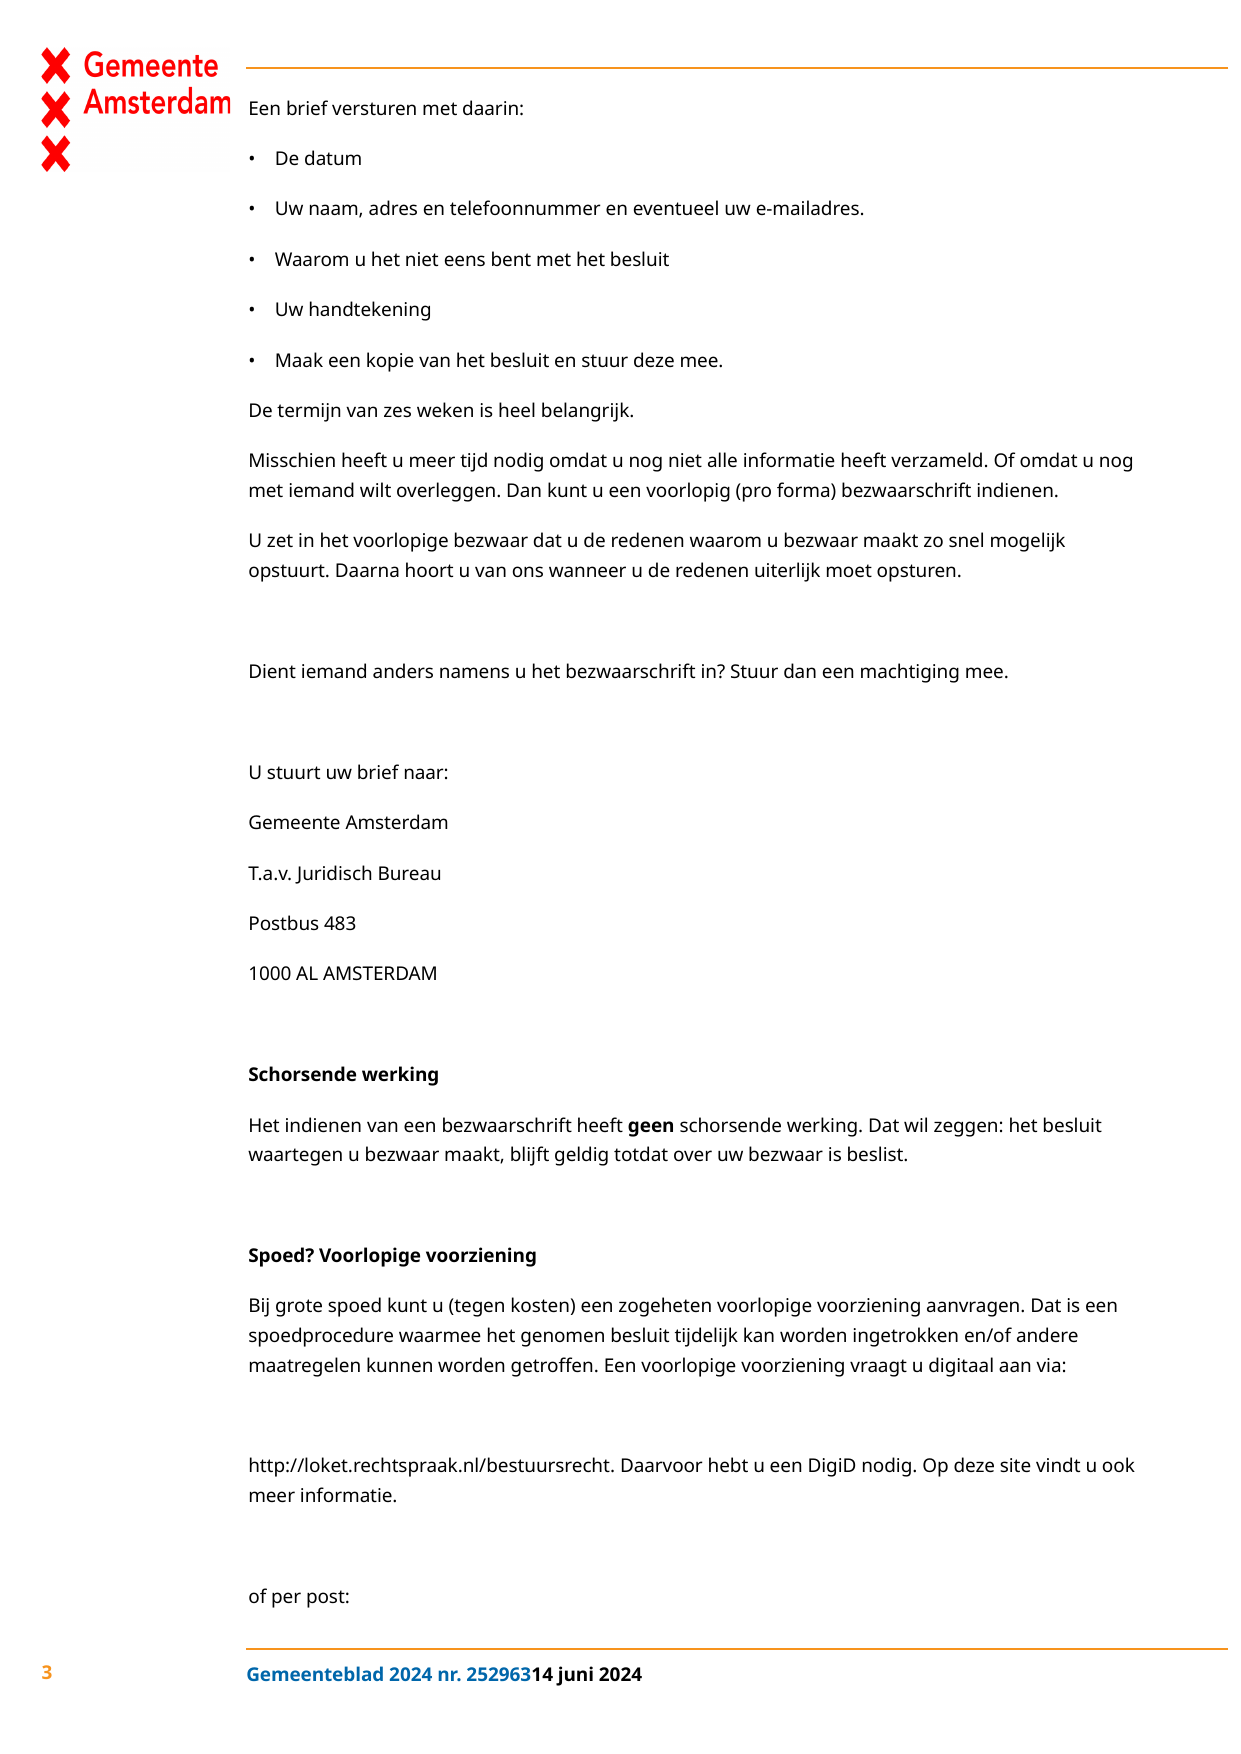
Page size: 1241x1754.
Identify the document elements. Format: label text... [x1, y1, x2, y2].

text Schorsende werking [248, 1061, 1152, 1087]
text Dient iemand anders namens u het bezwaarschrift in? Stuur dan een machtiging mee. [248, 658, 1152, 684]
text Bij grote spoed kunt u (tegen kosten) een zogeheten voorlopige voorziening aanvragen. Dat is een spoedprocedure waarmee het genomen besluit tijdelijk kan worden ingetrokken en/of andere maatregelen kunnen worden getroffen. Een voorlopige voorziening vraagt u digitaal aan via: [248, 1293, 1152, 1378]
text • Uw handtekening [248, 296, 1152, 322]
text Spoed? Voorlopige voorziening [248, 1242, 1152, 1268]
text Misschien heeft u meer tijd nodig omdat u nog niet alle informatie heeft verzameld. Of omdat u nog met iemand wilt overleggen. Dan kunt u een voorlopig (pro forma) bezwaarschrift indienen. [248, 448, 1152, 503]
text 1000 AL AMSTERDAM [248, 961, 1152, 986]
picture [41, 47, 231, 172]
text • Uw naam, adres en telefoonnummer en eventueel uw e-mailadres. [248, 196, 1152, 221]
text U stuurt uw brief naar: [248, 759, 1152, 785]
text De termijn van zes weken is heel belangrijk. [248, 397, 1152, 423]
text of per post: [248, 1583, 1152, 1609]
text U zet in het voorlopige bezwaar dat u de redenen waarom u bezwaar maakt zo snel mogelijk opstuurt. Daarna hoort u van ons wanneer u de redenen uiterlijk moet opsturen. [248, 528, 1152, 583]
text • Waarom u het niet eens bent met het besluit [248, 246, 1152, 272]
text • Maak een kopie van het besluit en stuur deze mee. [248, 347, 1152, 373]
text Het indienen van een bezwaarschrift heeft geen schorsende werking. Dat wil zeggen: het besluit waartegen u bezwaar maakt, blijft geldig totdat over uw bezwaar is beslist. [248, 1112, 1152, 1167]
text Een brief versturen met daarin: [248, 95, 1152, 121]
text T.a.v. Juridisch Bureau [248, 860, 1152, 886]
text • De datum [248, 145, 1152, 171]
text Postbus 483 [248, 910, 1152, 936]
text http://loket.rechtspraak.nl/bestuursrecht. Daarvoor hebt u een DigiD nodig. Op deze site vindt u ook meer informatie. [248, 1453, 1152, 1508]
text Gemeente Amsterdam [248, 809, 1152, 835]
